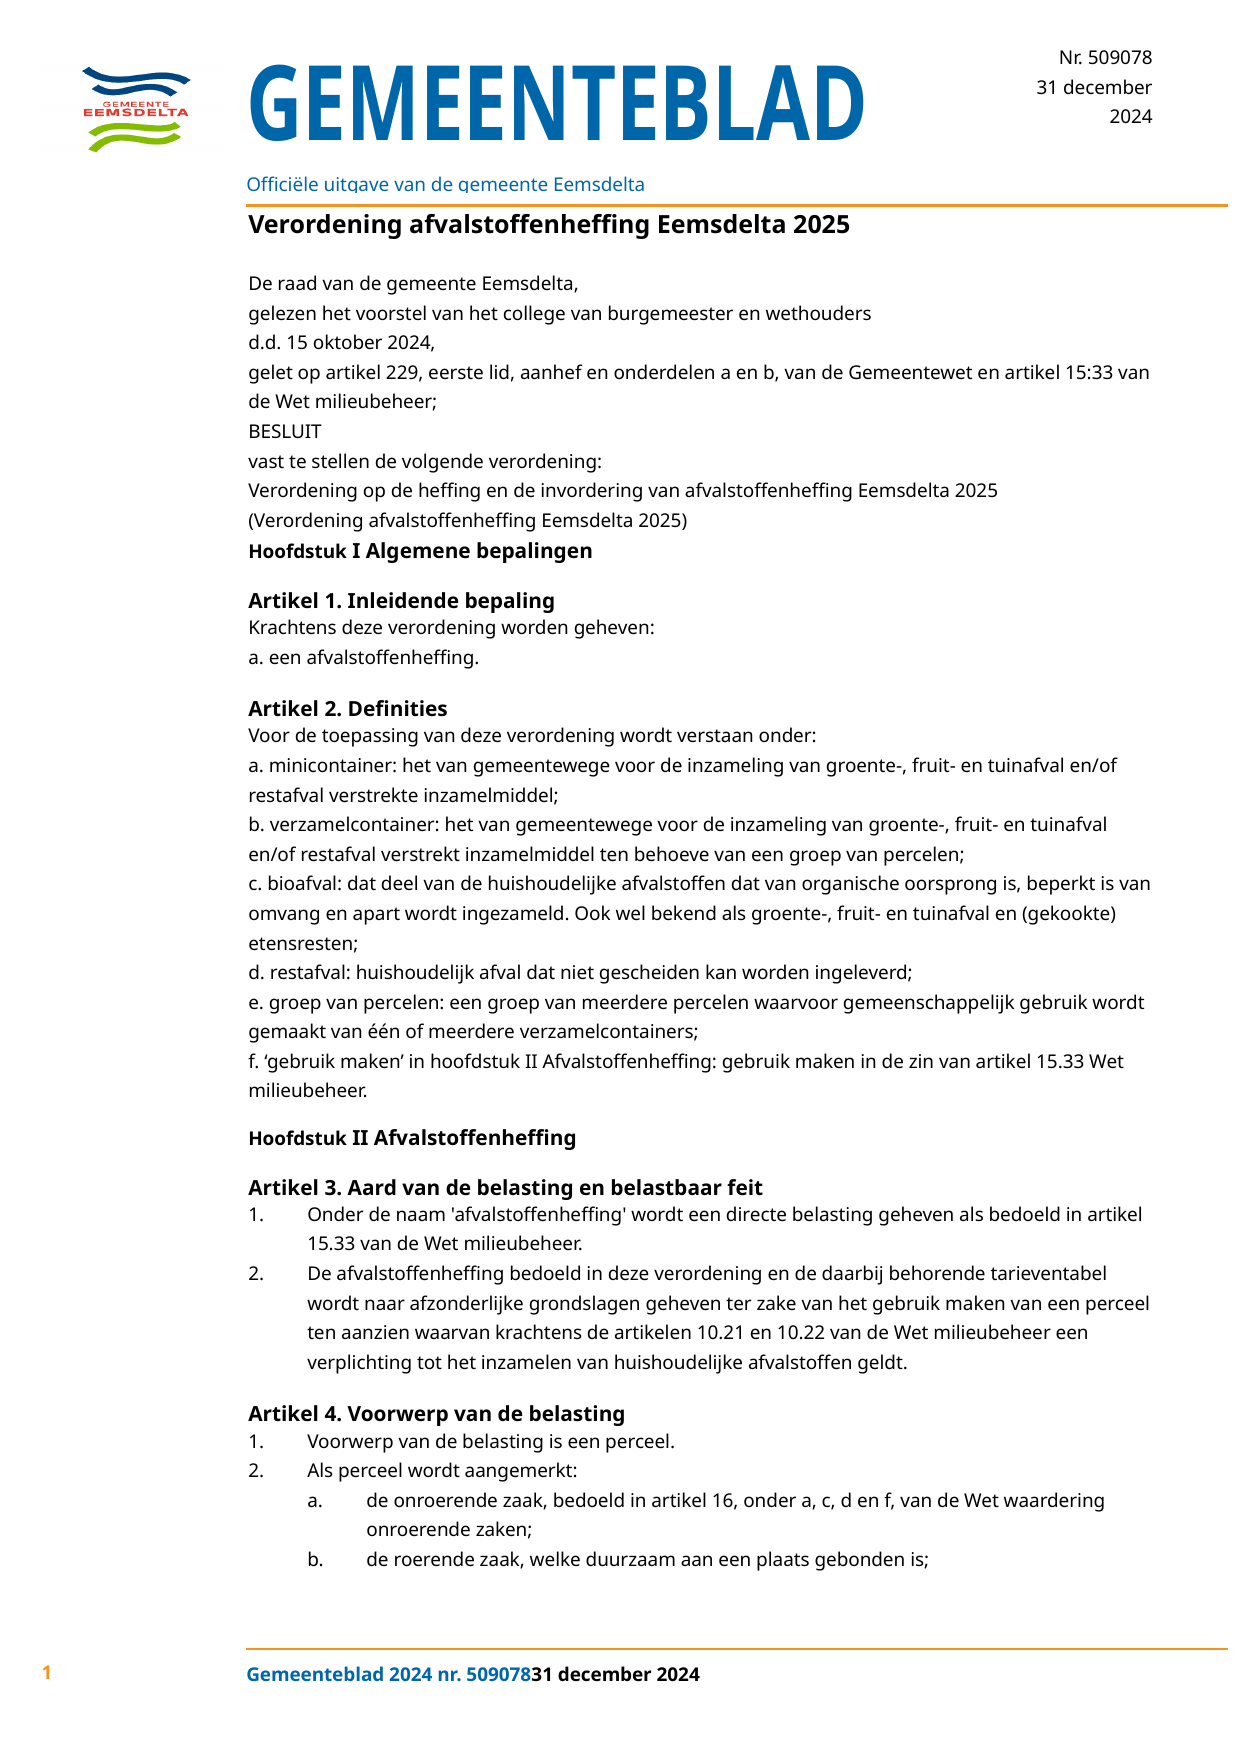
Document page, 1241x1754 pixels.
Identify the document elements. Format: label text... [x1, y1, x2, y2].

text a. minicontainer: het van gemeentewege voor de inzameling van groente-, fruit- en tuinafval en/of restafval verstrekte inzamelmiddel; [248, 752, 1152, 808]
list De afvalstoffenheffing bedoeld in deze verordening en de daarbij behorende tarieventabel wordt naar afzonderlijke grondslagen geheven ter zake van het gebruik maken van een perceel ten aanzien waarvan krachtens de artikelen 10.21 en 10.22 van de Wet milieubeheer een verplichting tot het inzamelen van huishoudelijke afvalstoffen geldt. [248, 1260, 1152, 1375]
text b. verzamelcontainer: het van gemeentewege voor de inzameling van groente-, fruit- en tuinafval en/of restafval verstrekt inzamelmiddel ten behoeve van een groep van percelen; [248, 811, 1152, 867]
text Artikel 1. Inleidende bepaling [248, 586, 1152, 614]
text Artikel 3. Aard van de belasting en belastbaar feit [248, 1173, 1152, 1201]
text gelezen het voorstel van het college van burgemeester en wethouders [248, 300, 1152, 326]
text Verordening afvalstoffenheffing Eemsdelta 2025 [248, 207, 1152, 241]
text BESLUIT [248, 418, 1152, 444]
text f. ‘gebruik maken’ in hoofdstuk II Afvalstoffenheffing: gebruik maken in de zin van artikel 15.33 Wet milieubeheer. [248, 1048, 1152, 1103]
text (Verordening afvalstoffenheffing Eemsdelta 2025) [248, 507, 1152, 533]
list de roerende zaak, welke duurzaam aan een plaats gebonden is; [307, 1546, 1152, 1572]
text Artikel 4. Voorwerp van de belasting [248, 1399, 1152, 1428]
text De raad van de gemeente Eemsdelta, [248, 270, 1152, 296]
list Voorwerp van de belasting is een perceel. [248, 1428, 1152, 1453]
text d.d. 15 oktober 2024, [248, 329, 1152, 355]
list Onder de naam 'afvalstoffenheffing' wordt een directe belasting geheven als bedoeld in artikel 15.33 van de Wet milieubeheer. [248, 1201, 1152, 1256]
text Hoofdstuk I Algemene bepalingen [248, 537, 1152, 565]
text vast te stellen de volgende verordening: [248, 448, 1152, 473]
text Hoofdstuk II Afvalstoffenheffing [248, 1123, 1152, 1152]
list Als perceel wordt aangemerkt: [248, 1457, 1152, 1483]
text Artikel 2. Definities [248, 694, 1152, 723]
picture [41, 47, 231, 172]
list de onroerende zaak, bedoeld in artikel 16, onder a, c, d en f, van de Wet waardering onroerende zaken; [307, 1487, 1152, 1542]
text e. groep van percelen: een groep van meerdere percelen waarvoor gemeenschappelijk gebruik wordt gemaakt van één of meerdere verzamelcontainers; [248, 989, 1152, 1044]
text c. bioafval: dat deel van de huishoudelijke afvalstoffen dat van organische oorsprong is, beperkt is van omvang en apart wordt ingezameld. Ook wel bekend als groente-, fruit- en tuinafval en (gekookte) etensresten; [248, 871, 1152, 956]
text Krachtens deze verordening worden geheven: [248, 614, 1152, 640]
text Verordening op de heffing en de invordering van afvalstoffenheffing Eemsdelta 2025 [248, 477, 1152, 503]
text Voor de toepassing van deze verordening wordt verstaan onder: [248, 723, 1152, 748]
text gelet op artikel 229, eerste lid, aanhef en onderdelen a en b, van de Gemeentewet en artikel 15:33 van de Wet milieubeheer; [248, 359, 1152, 414]
text a. een afvalstoffenheffing. [248, 644, 1152, 669]
text d. restafval: huishoudelijk afval dat niet gescheiden kan worden ingeleverd; [248, 959, 1152, 985]
